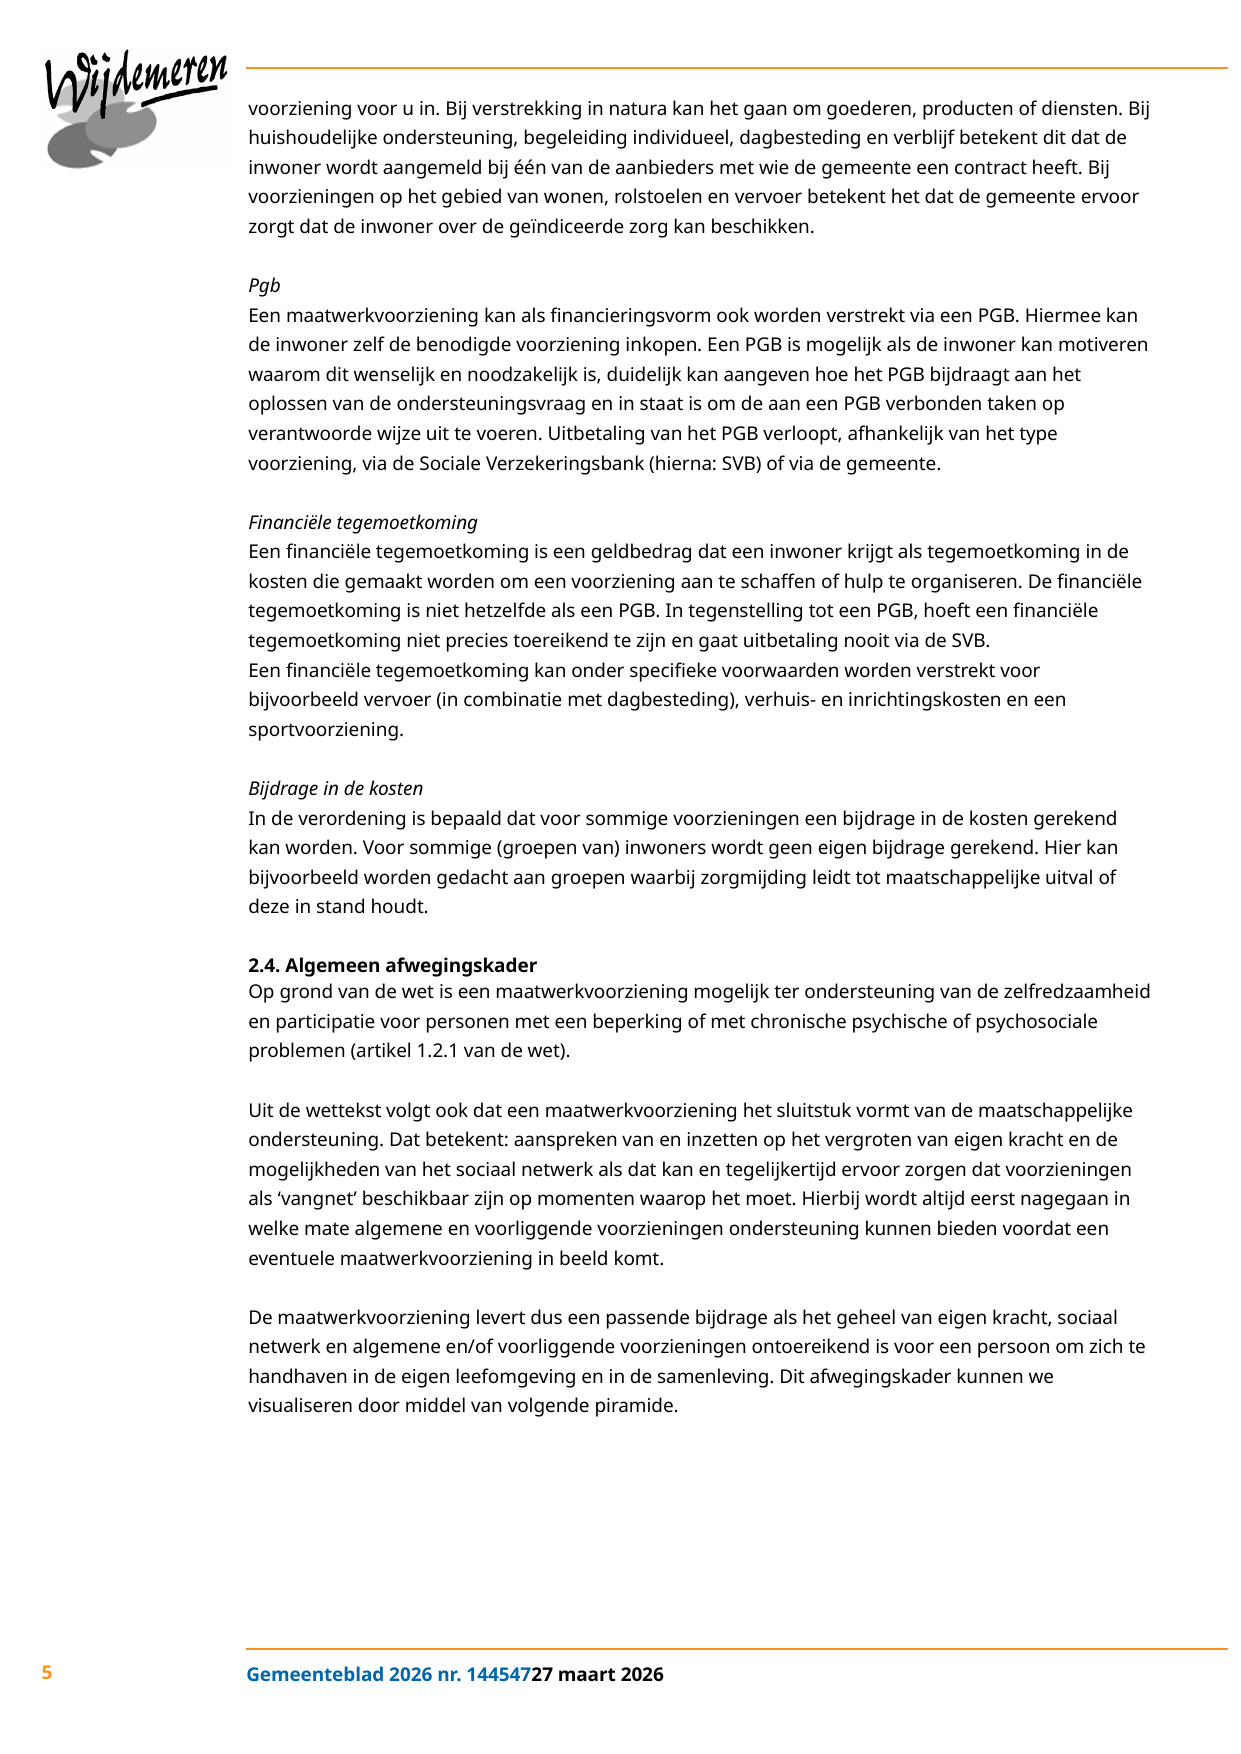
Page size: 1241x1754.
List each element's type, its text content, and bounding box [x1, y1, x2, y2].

text In de verordening is bepaald dat voor sommige voorzieningen een bijdrage in de kosten gerekend kan worden. Voor sommige (groepen van) inwoners wordt geen eigen bijdrage gerekend. Hier kan bijvoorbeeld worden gedacht aan groepen waarbij zorgmijding leidt tot maatschappelijke uitval of deze in stand houdt. [248, 805, 1152, 919]
picture [41, 47, 231, 172]
text Bijdrage in de kosten [248, 775, 1152, 801]
text voorziening voor u in. Bij verstrekking in natura kan het gaan om goederen, producten of diensten. Bij huishoudelijke ondersteuning, begeleiding individueel, dagbesteding en verblijf betekent dit dat de inwoner wordt aangemeld bij één van de aanbieders met wie de gemeente een contract heeft. Bij voorzieningen op het gebied van wonen, rolstoelen en vervoer betekent het dat de gemeente ervoor zorgt dat de inwoner over de geïndiceerde zorg kan beschikken. [248, 95, 1152, 239]
text 2.4. Algemeen afwegingskader [248, 953, 1152, 978]
text De maatwerkvoorziening levert dus een passende bijdrage als het geheel van eigen kracht, sociaal netwerk en algemene en/of voorliggende voorzieningen ontoereikend is voor een persoon om zich te handhaven in de eigen leefomgeving en in de samenleving. Dit afwegingskader kunnen we visualiseren door middel van volgende piramide. [248, 1304, 1152, 1418]
text Op grond van de wet is een maatwerkvoorziening mogelijk ter ondersteuning van de zelfredzaamheid en participatie voor personen met een beperking of met chronische psychische of psychosociale problemen (artikel 1.2.1 van de wet). [248, 978, 1152, 1063]
text Uit de wettekst volgt ook dat een maatwerkvoorziening het sluitstuk vormt van de maatschappelijke ondersteuning. Dat betekent: aanspreken van en inzetten op het vergroten van eigen kracht en de mogelijkheden van het sociaal netwerk als dat kan en tegelijkertijd ervoor zorgen dat voorzieningen als ‘vangnet’ beschikbaar zijn op momenten waarop het moet. Hierbij wordt altijd eerst nagegaan in welke mate algemene en voorliggende voorzieningen ondersteuning kunnen bieden voordat een eventuele maatwerkvoorziening in beeld komt. [248, 1097, 1152, 1270]
text Een maatwerkvoorziening kan als financieringsvorm ook worden verstrekt via een PGB. Hiermee kan de inwoner zelf de benodigde voorziening inkopen. Een PGB is mogelijk als de inwoner kan motiveren waarom dit wenselijk en noodzakelijk is, duidelijk kan aangeven hoe het PGB bijdraagt aan het oplossen van de ondersteuningsvraag en in staat is om de aan een PGB verbonden taken op verantwoorde wijze uit te voeren. Uitbetaling van het PGB verloopt, afhankelijk van het type voorziening, via de Sociale Verzekeringsbank (hierna: SVB) of via de gemeente. [248, 302, 1152, 476]
text Een financiële tegemoetkoming is een geldbedrag dat een inwoner krijgt als tegemoetkoming in de kosten die gemaakt worden om een voorziening aan te schaffen of hulp te organiseren. De financiële tegemoetkoming is niet hetzelfde als een PGB. In tegenstelling tot een PGB, hoeft een financiële tegemoetkoming niet precies toereikend te zijn en gaat uitbetaling nooit via de SVB. [248, 538, 1152, 653]
text Financiële tegemoetkoming [248, 509, 1152, 535]
text Een financiële tegemoetkoming kan onder specifieke voorwaarden worden verstrekt voor bijvoorbeeld vervoer (in combinatie met dagbesteding), verhuis- en inrichtingskosten en een sportvoorziening. [248, 657, 1152, 742]
text Pgb [248, 272, 1152, 298]
